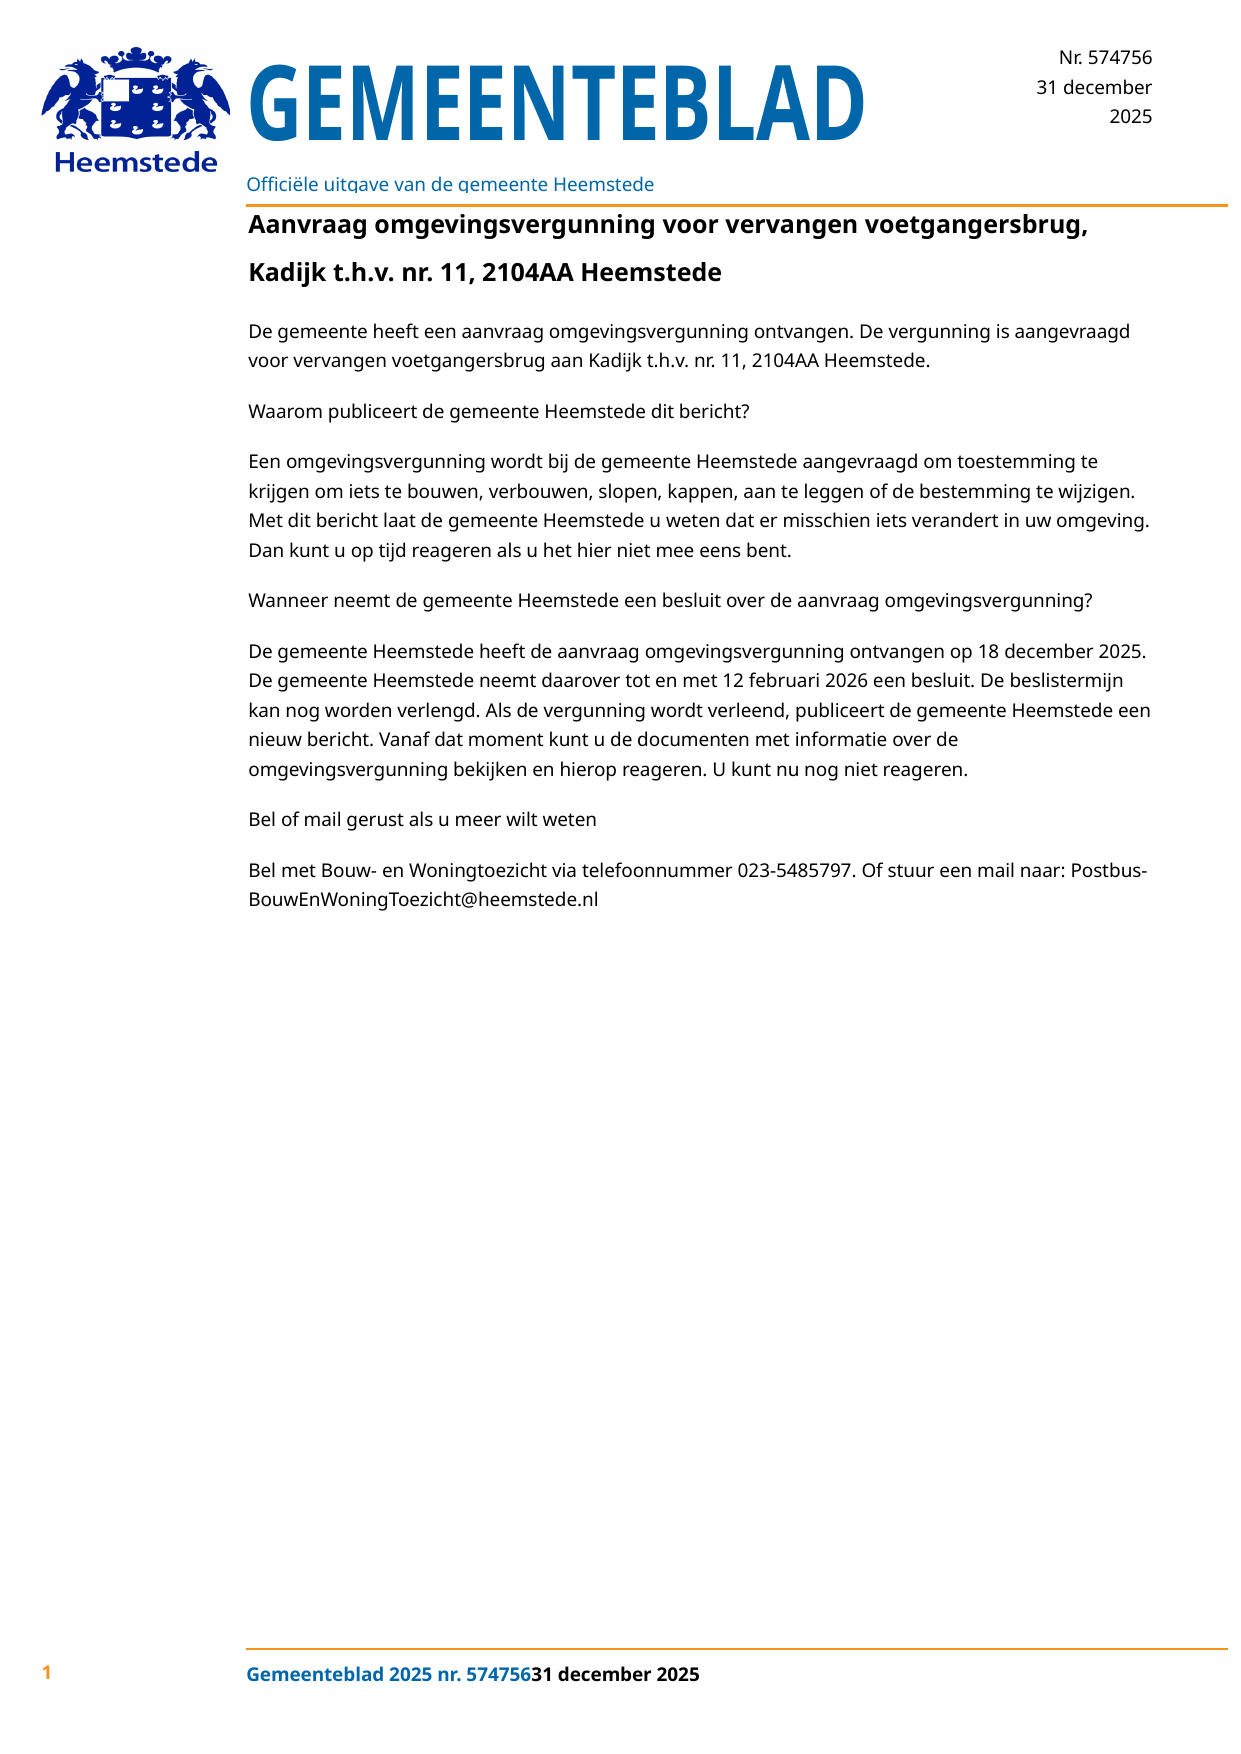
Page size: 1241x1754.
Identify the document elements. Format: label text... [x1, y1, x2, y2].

text De gemeente heeft een aanvraag omgevingsvergunning ontvangen. De vergunning is aangevraagd voor vervangen voetgangersbrug aan Kadijk t.h.v. nr. 11, 2104AA Heemstede. [248, 318, 1152, 373]
picture [41, 47, 231, 172]
text Bel of mail gerust als u meer wilt weten [248, 807, 1152, 832]
text Bel met Bouw- en Woningtoezicht via telefoonnummer 023-5485797. Of stuur een mail naar: Postbus-BouwEnWoningToezicht@heemstede.nl [248, 857, 1152, 912]
text Waarom publiceert de gemeente Heemstede dit bericht? [248, 398, 1152, 424]
text Aanvraag omgevingsvergunning voor vervangen voetgangersbrug, Kadijk t.h.v. nr. 11, 2104AA Heemstede [248, 207, 1152, 288]
text Wanneer neemt de gemeente Heemstede een besluit over de aanvraag omgevingsvergunning? [248, 587, 1152, 613]
text De gemeente Heemstede heeft de aanvraag omgevingsvergunning ontvangen op 18 december 2025. De gemeente Heemstede neemt daarover tot en met 12 februari 2026 een besluit. De beslistermijn kan nog worden verlengd. Als de vergunning wordt verleend, publiceert de gemeente Heemstede een nieuw bericht. Vanaf dat moment kunt u de documenten met informatie over de omgevingsvergunning bekijken en hierop reageren. U kunt nu nog niet reageren. [248, 638, 1152, 782]
text Een omgevingsvergunning wordt bij de gemeente Heemstede aangevraagd om toestemming te krijgen om iets te bouwen, verbouwen, slopen, kappen, aan te leggen of de bestemming te wijzigen. Met dit bericht laat de gemeente Heemstede u weten dat er misschien iets verandert in uw omgeving. Dan kunt u op tijd reageren als u het hier niet mee eens bent. [248, 448, 1152, 563]
